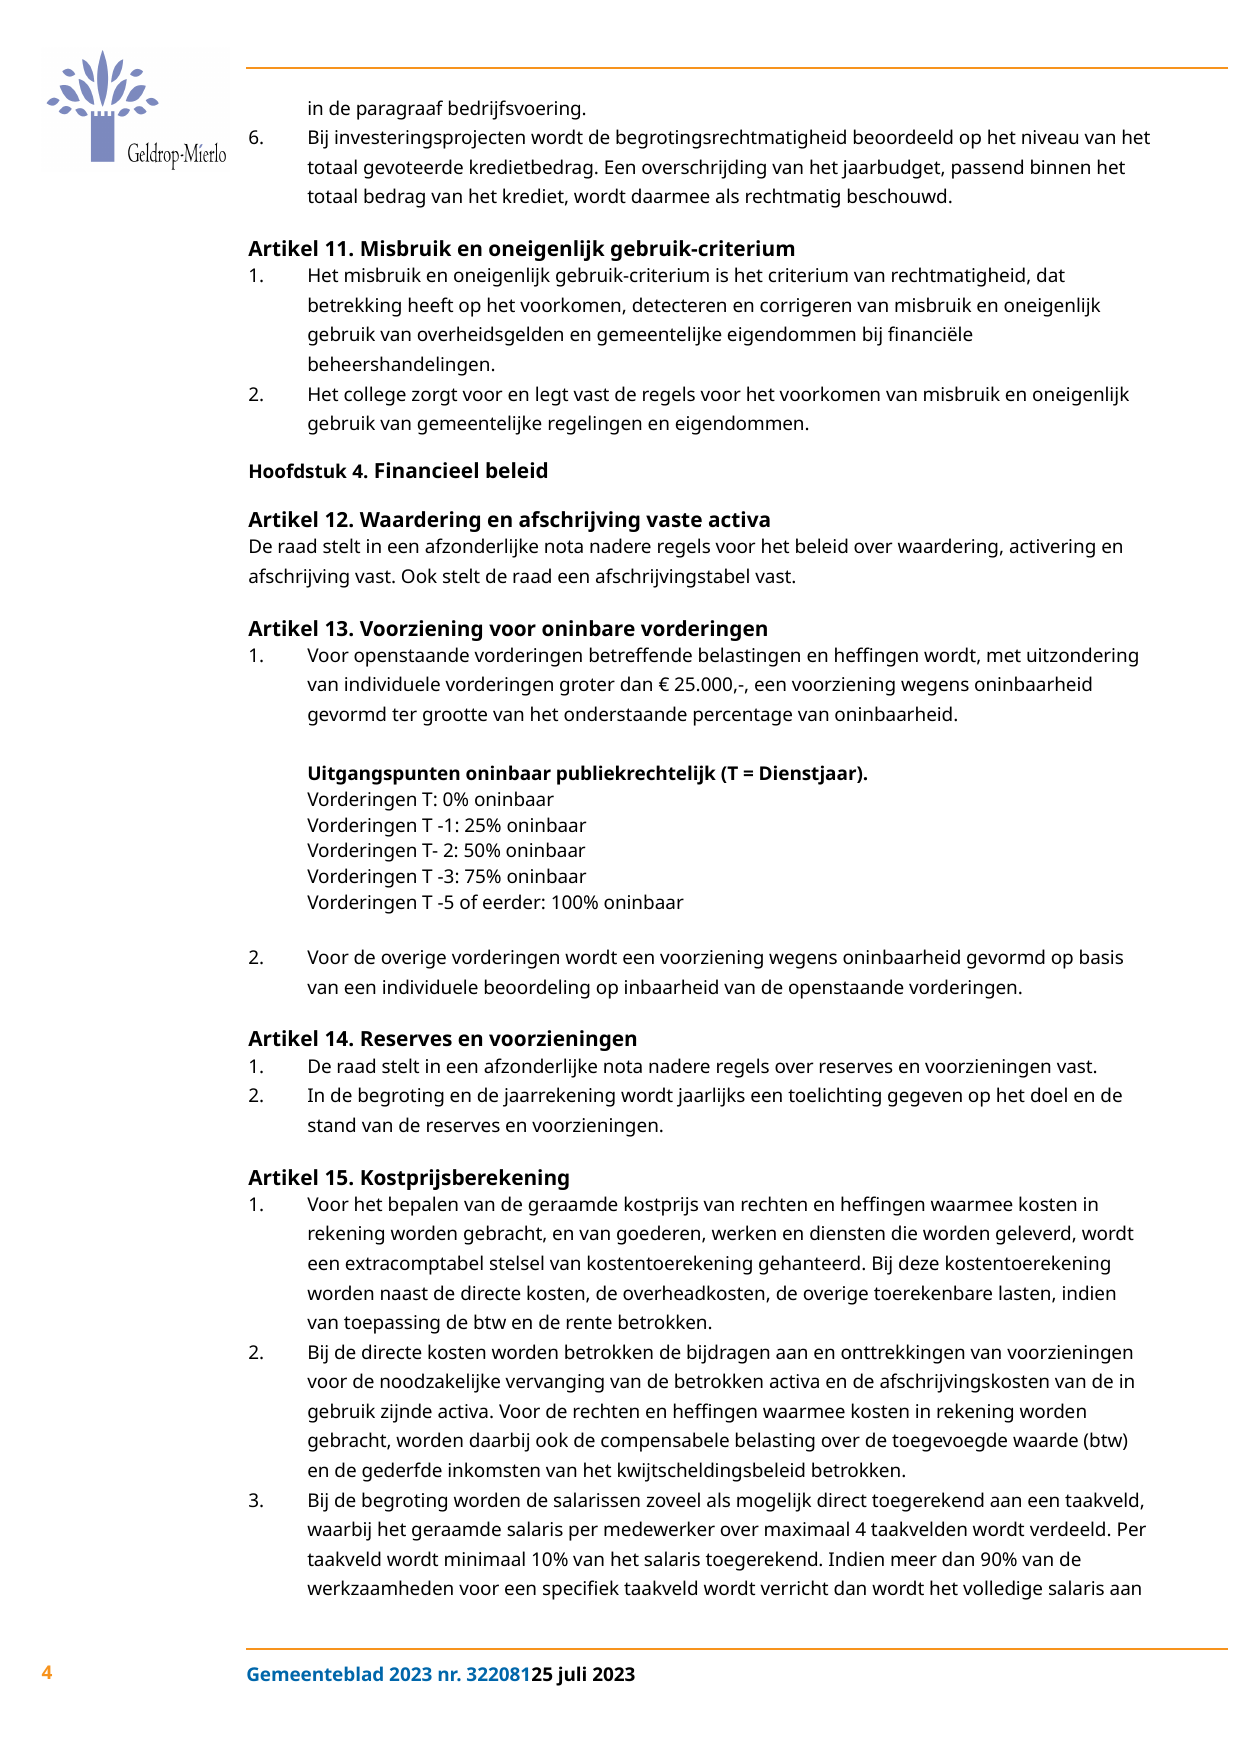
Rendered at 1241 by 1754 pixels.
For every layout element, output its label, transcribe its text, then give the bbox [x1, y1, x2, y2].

list Voor het bepalen van de geraamde kostprijs van rechten en heffingen waarmee kosten in rekening worden gebracht, en van goederen, werken en diensten die worden geleverd, wordt een extracomptabel stelsel van kostentoerekening gehanteerd. Bij deze kostentoerekening worden naast de directe kosten, de overheadkosten, de overige toerekenbare lasten, indien van toepassing de btw en de rente betrokken. [248, 1191, 1152, 1335]
text Artikel 15. Kostprijsberekening [248, 1163, 1152, 1191]
table_cell Vorderingen T: 0% oninbaar [307, 786, 1211, 812]
list in de paragraaf bedrijfsvoering. [248, 95, 1152, 121]
list Bij de begroting worden de salarissen zoveel als mogelijk direct toegerekend aan een taakveld, waarbij het geraamde salaris per medewerker over maximaal 4 taakvelden wordt verdeeld. Per taakveld wordt minimaal 10% van het salaris toegerekend. Indien meer dan 90% van de werkzaamheden voor een specifiek taakveld wordt verricht dan wordt het volledige salaris aan [248, 1487, 1152, 1601]
list Voor openstaande vorderingen betreffende belastingen en heffingen wordt, met uitzondering van individuele vorderingen groter dan € 25.000,-, een voorziening wegens oninbaarheid gevormd ter grootte van het onderstaande percentage van oninbaarheid. [248, 642, 1152, 727]
text Artikel 11. Misbruik en oneigenlijk gebruik-criterium [248, 234, 1152, 262]
list Bij investeringsprojecten wordt de begrotingsrechtmatigheid beoordeeld op het niveau van het totaal gevoteerde kredietbedrag. Een overschrijding van het jaarbudget, passend binnen het totaal bedrag van het krediet, wordt daarmee als rechtmatig beschouwd. [248, 124, 1152, 209]
text Artikel 13. Voorziening voor oninbare vorderingen [248, 614, 1152, 642]
table_cell Vorderingen T -3: 75% oninbaar [307, 864, 1211, 889]
list In de begroting en de jaarrekening wordt jaarlijks een toelichting gegeven op het doel en de stand van de reserves en voorzieningen. [248, 1083, 1152, 1138]
picture [41, 47, 231, 172]
list Voor de overige vorderingen wordt een voorziening wegens oninbaarheid gevormd op basis van een individuele beoordeling op inbaarheid van de openstaande vorderingen. [248, 944, 1152, 1000]
list Het college zorgt voor en legt vast de regels voor het voorkomen van misbruik en oneigenlijk gebruik van gemeentelijke regelingen en eigendommen. [248, 381, 1152, 436]
text Artikel 12. Waardering en afschrijving vaste activa [248, 505, 1152, 534]
list De raad stelt in een afzonderlijke nota nadere regels over reserves en voorzieningen vast. [248, 1053, 1152, 1079]
text Artikel 14. Reserves en voorzieningen [248, 1024, 1152, 1053]
table_cell Vorderingen T -1: 25% oninbaar [307, 812, 1211, 838]
table_cell Vorderingen T -5 of eerder: 100% oninbaar [307, 889, 1211, 915]
table_cell Vorderingen T- 2: 50% oninbaar [307, 838, 1211, 863]
text De raad stelt in een afzonderlijke nota nadere regels voor het beleid over waardering, activering en afschrijving vast. Ook stelt de raad een afschrijvingstabel vast. [248, 534, 1152, 589]
text Hoofdstuk 4. Financieel beleid [248, 456, 1152, 484]
table_header Uitgangspunten oninbaar publiekrechtelijk (T = Dienstjaar). [307, 761, 1211, 786]
list Bij de directe kosten worden betrokken de bijdragen aan en onttrekkingen van voorzieningen voor de noodzakelijke vervanging van de betrokken activa en de afschrijvingskosten van de in gebruik zijnde activa. Voor de rechten en heffingen waarmee kosten in rekening worden gebracht, worden daarbij ook de compensabele belasting over de toegevoegde waarde (btw) en de gederfde inkomsten van het kwijtscheldingsbeleid betrokken. [248, 1339, 1152, 1483]
list Het misbruik en oneigenlijk gebruik-criterium is het criterium van rechtmatigheid, dat betrekking heeft op het voorkomen, detecteren en corrigeren van misbruik en oneigenlijk gebruik van overheidsgelden en gemeentelijke eigendommen bij financiële beheershandelingen. [248, 262, 1152, 377]
